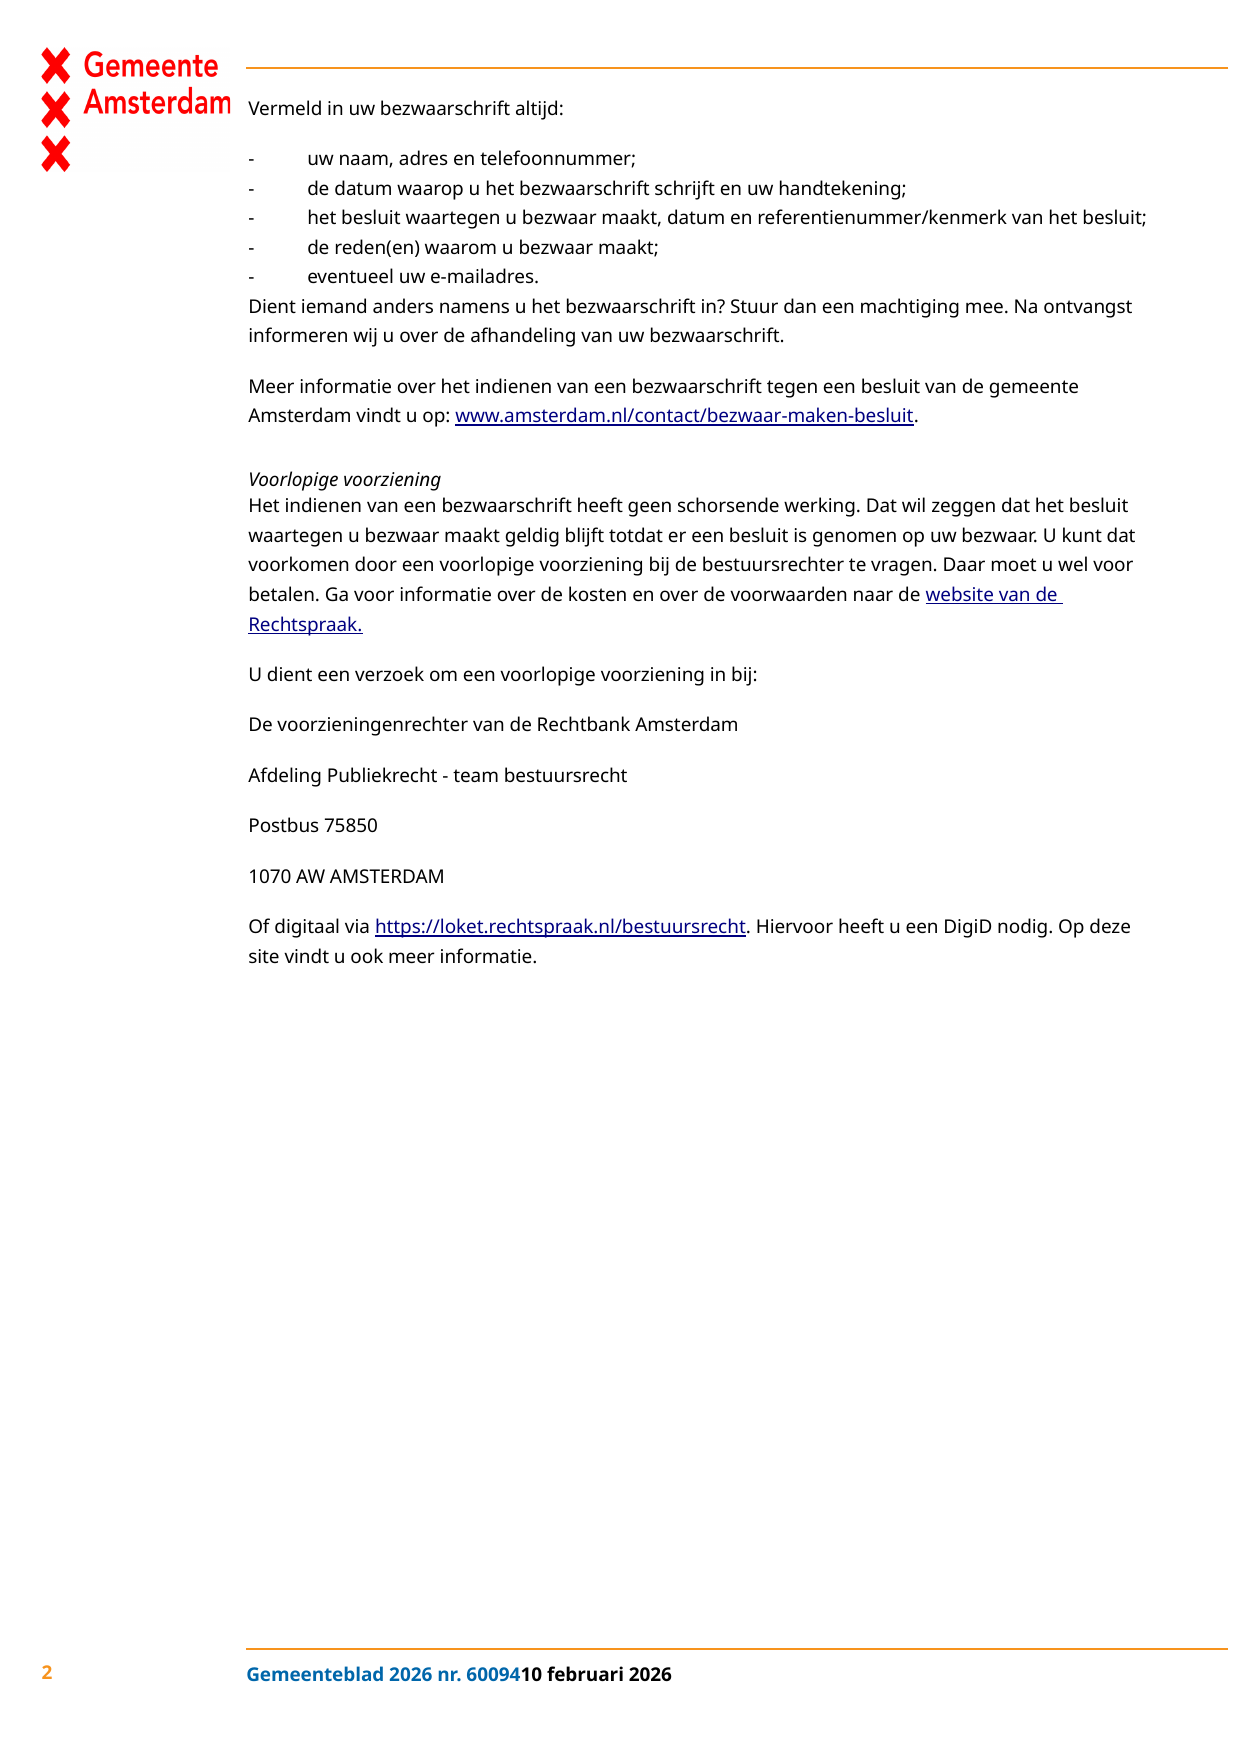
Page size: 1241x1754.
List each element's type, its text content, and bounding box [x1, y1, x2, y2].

text U dient een verzoek om een voorlopige voorziening in bij: [248, 661, 1152, 687]
list eventueel uw e-mailadres. [248, 263, 1152, 289]
text Afdeling Publiekrecht - team bestuursrecht [248, 762, 1152, 788]
text Postbus 75850 [248, 812, 1152, 838]
list de reden(en) waarom u bezwaar maakt; [248, 234, 1152, 260]
picture [41, 47, 231, 172]
list het besluit waartegen u bezwaar maakt, datum en referentienummer/kenmerk van het besluit; [248, 204, 1152, 230]
text Vermeld in uw bezwaarschrift altijd: [248, 95, 1152, 121]
text Voorlopige voorziening [248, 467, 1152, 492]
text Het indienen van een bezwaarschrift heeft geen schorsende werking. Dat wil zeggen dat het besluit waartegen u bezwaar maakt geldig blijft totdat er een besluit is genomen op uw bezwaar. U kunt dat voorkomen door een voorlopige voorziening bij de bestuursrechter te vragen. Daar moet u wel voor betalen. Ga voor informatie over de kosten en over de voorwaarden naar de website van de Rechtspraak. [248, 492, 1152, 636]
list uw naam, adres en telefoonnummer; [248, 145, 1152, 171]
text Meer informatie over het indienen van een bezwaarschrift tegen een besluit van de gemeente Amsterdam vindt u op: www.amsterdam.nl/contact/bezwaar-maken-besluit. [248, 373, 1152, 428]
text Dient iemand anders namens u het bezwaarschrift in? Stuur dan een machtiging mee. Na ontvangst informeren wij u over de afhandeling van uw bezwaarschrift. [248, 293, 1152, 348]
list de datum waarop u het bezwaarschrift schrijft en uw handtekening; [248, 175, 1152, 201]
text 1070 AW AMSTERDAM [248, 863, 1152, 888]
text De voorzieningenrechter van de Rechtbank Amsterdam [248, 712, 1152, 737]
text Of digitaal via https://loket.rechtspraak.nl/bestuursrecht. Hiervoor heeft u een DigiD nodig. Op deze site vindt u ook meer informatie. [248, 913, 1152, 968]
